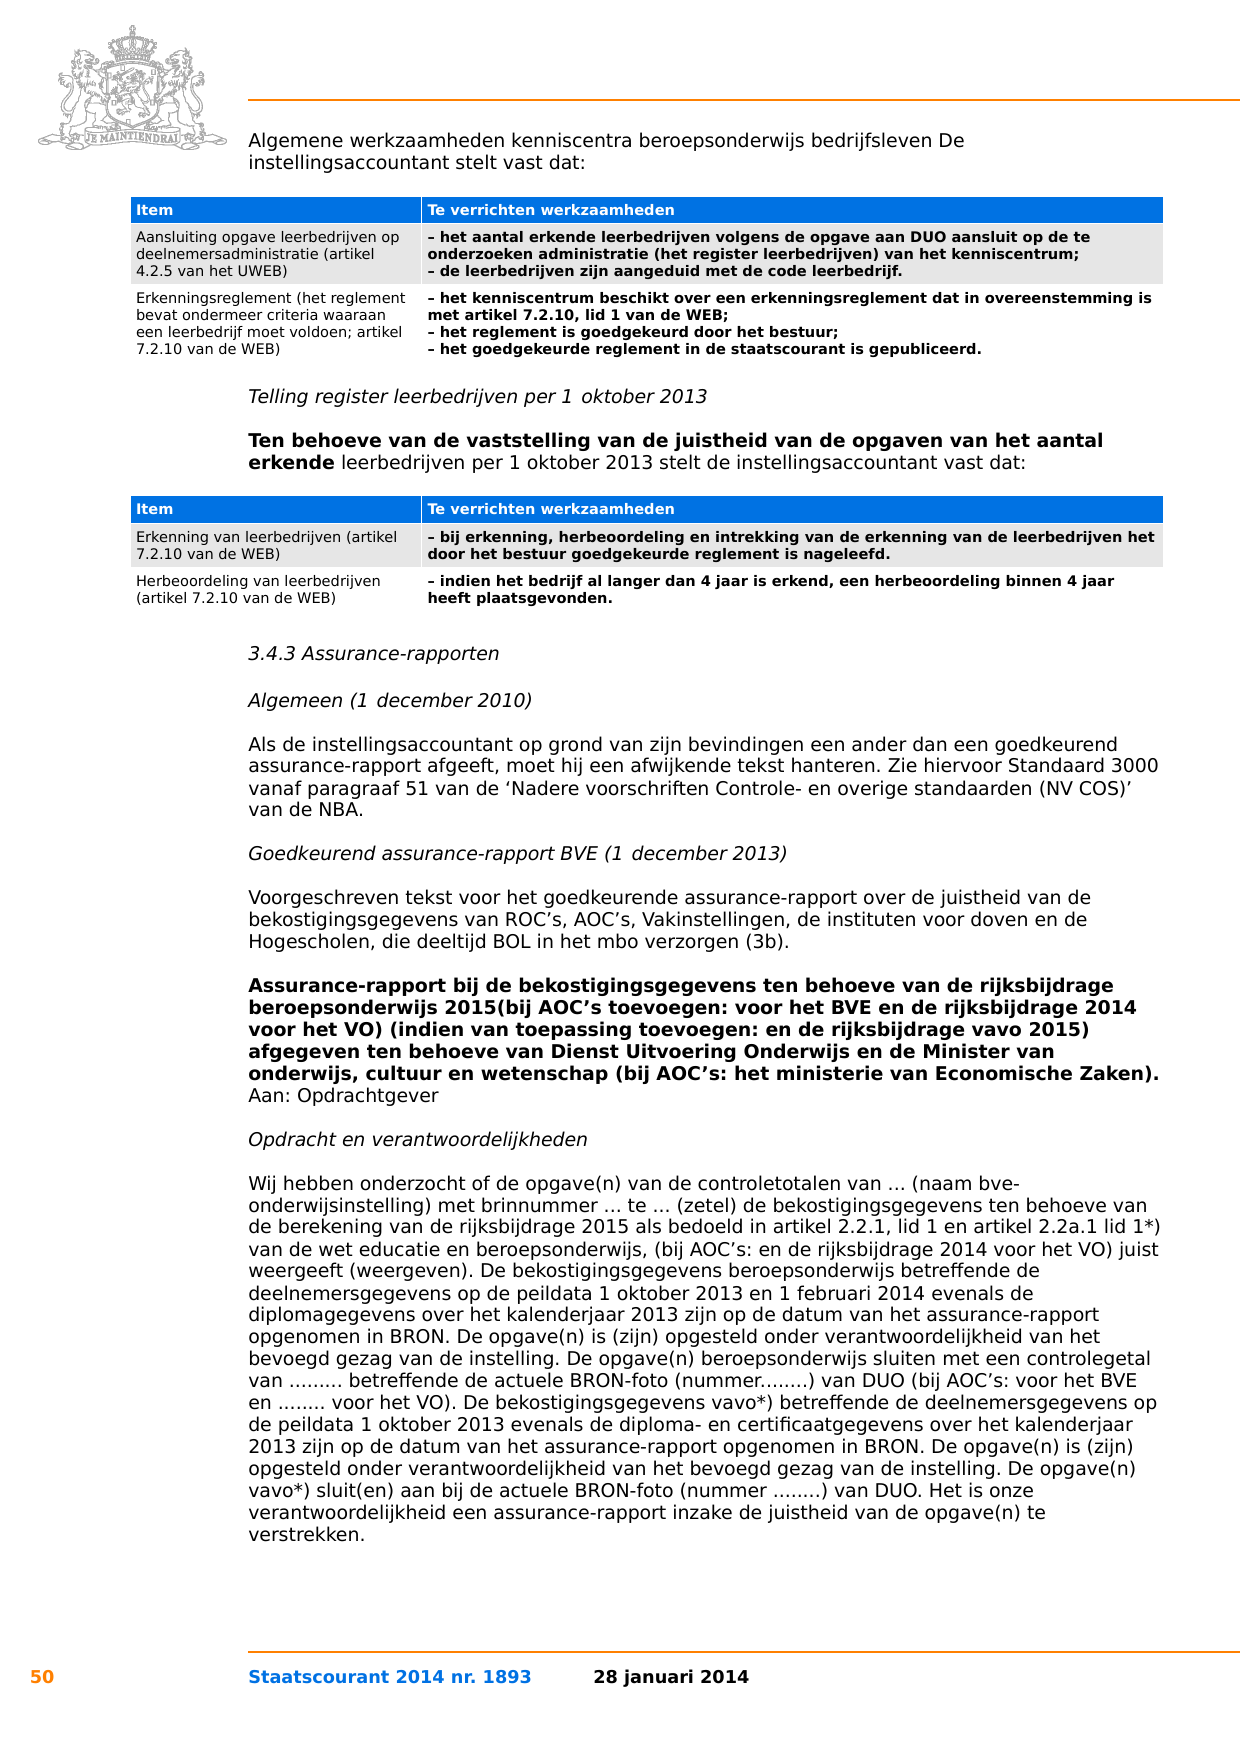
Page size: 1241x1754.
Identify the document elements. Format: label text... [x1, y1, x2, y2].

text Algemene werkzaamheden kenniscentra beroepsonderwijs bedrijfsleven De instellingsaccountant stelt vast dat: [248, 130, 1163, 174]
subtitle Opdracht en verantwoordelijkheden [248, 1129, 1163, 1151]
table_header Te verrichten werkzaamheden [422, 197, 1163, 223]
picture [38, 25, 227, 150]
text Voorgeschreven tekst voor het goedkeurende assurance-rapport over de juistheid van de bekostigingsgegevens van ROC’s, AOC’s, Vakinstellingen, de instituten voor doven en de Hogescholen, die deeltijd BOL in het mbo verzorgen (3b). [248, 887, 1163, 953]
text Assurance-rapport bij de bekostigingsgegevens ten behoeve van de rijksbijdrage beroepsonderwijs 2015(bij AOC’s toevoegen: voor het BVE en de rijksbijdrage 2014 voor het VO) (indien van toepassing toevoegen: en de rijksbijdrage vavo 2015) afgegeven ten behoeve van Dienst Uitvoering Onderwijs en de Minister van onderwijs, cultuur en wetenschap (bij AOC’s: het ministerie van Economische Zaken). [248, 975, 1163, 1085]
text Aan: Opdrachtgever [248, 1085, 1163, 1107]
table_header Item [131, 197, 421, 223]
table_cell – het aantal erkende leerbedrijven volgens de opgave aan DUO aansluit op de te onderzoeken administratie (het register leerbedrijven) van het kenniscentrum; – de leerbedrijven zijn aangeduid met de code leerbedrijf. [422, 224, 1163, 284]
subtitle Algemeen (1 december 2010) [248, 689, 1163, 712]
subtitle Telling register leerbedrijven per 1 oktober 2013 [248, 386, 1163, 408]
table_cell – indien het bedrijf al langer dan 4 jaar is erkend, een herbeoordeling binnen 4 jaar heeft plaatsgevonden. [422, 568, 1163, 612]
table_header Te verrichten werkzaamheden [422, 496, 1163, 523]
text Wij hebben onderzocht of de opgave(n) van de controletotalen van ... (naam bve-onderwijsinstelling) met brinnummer ... te ... (zetel) de bekostigingsgegevens ten behoeve van de berekening van de rijksbijdrage 2015 als bedoeld in artikel 2.2.1, lid 1 en artikel 2.2a.1 lid 1*) van de wet educatie en beroepsonderwijs, (bij AOC’s: en de rijksbijdrage 2014 voor het VO) juist weergeeft (weergeven). De bekostigingsgegevens beroepsonderwijs betreffende de deelnemersgegevens op de peildata 1 oktober 2013 en 1 februari 2014 evenals de diplomagegevens over het kalenderjaar 2013 zijn op de datum van het assurance-rapport opgenomen in BRON. De opgave(n) is (zijn) opgesteld onder verantwoordelijkheid van het bevoegd gezag van de instelling. De opgave(n) beroepsonderwijs sluiten met een controlegetal van ......... betreffende de actuele BRON-foto (nummer........) van DUO (bij AOC’s: voor het BVE en ........ voor het VO). De bekostigingsgegevens vavo*) betreffende de deelnemersgegevens op de peildata 1 oktober 2013 evenals de diploma- en certificaatgegevens over het kalenderjaar 2013 zijn op de datum van het assurance-rapport opgenomen in BRON. De opgave(n) is (zijn) opgesteld onder verantwoordelijkheid van het bevoegd gezag van de instelling. De opgave(n) vavo*) sluit(en) aan bij de actuele BRON-foto (nummer ........) van DUO. Het is onze verantwoordelijkheid een assurance-rapport inzake de juistheid van de opgave(n) te verstrekken. [248, 1172, 1163, 1546]
table_cell Erkenning van leerbedrijven (artikel 7.2.10 van de WEB) [131, 524, 421, 567]
table_cell Herbeoordeling van leerbedrijven (artikel 7.2.10 van de WEB) [131, 568, 421, 612]
subtitle 3.4.3 Assurance-rapporten [248, 643, 1163, 664]
table_cell – bij erkenning, herbeoordeling en intrekking van de erkenning van de leerbedrijven het door het bestuur goedgekeurde reglement is nageleefd. [422, 524, 1163, 567]
text Als de instellingsaccountant op grond van zijn bevindingen een ander dan een goedkeurend assurance-rapport afgeeft, moet hij een afwijkende tekst hanteren. Zie hiervoor Standaard 3000 vanaf paragraaf 51 van de ‘Nadere voorschriften Controle- en overige standaarden (NV COS)’ van de NBA. [248, 733, 1163, 821]
table_header Item [131, 496, 421, 523]
table_cell – het kenniscentrum beschikt over een erkenningsreglement dat in overeenstemming is met artikel 7.2.10, lid 1 van de WEB; – het reglement is goedgekeurd door het bestuur; – het goedgekeurde reglement in de staatscourant is gepubliceerd. [422, 286, 1163, 363]
subtitle Goedkeurend assurance-rapport BVE (1 december 2013) [248, 843, 1163, 865]
table_cell Aansluiting opgave leerbedrijven op deelnemersadministratie (artikel 4.2.5 van het UWEB) [131, 224, 421, 284]
table_cell Erkenningsreglement (het reglement bevat ondermeer criteria waaraan een leerbedrijf moet voldoen; artikel 7.2.10 van de WEB) [131, 286, 421, 363]
text Ten behoeve van de vaststelling van de juistheid van de opgaven van het aantal erkende leerbedrijven per 1 oktober 2013 stelt de instellingsaccountant vast dat: [248, 429, 1163, 473]
